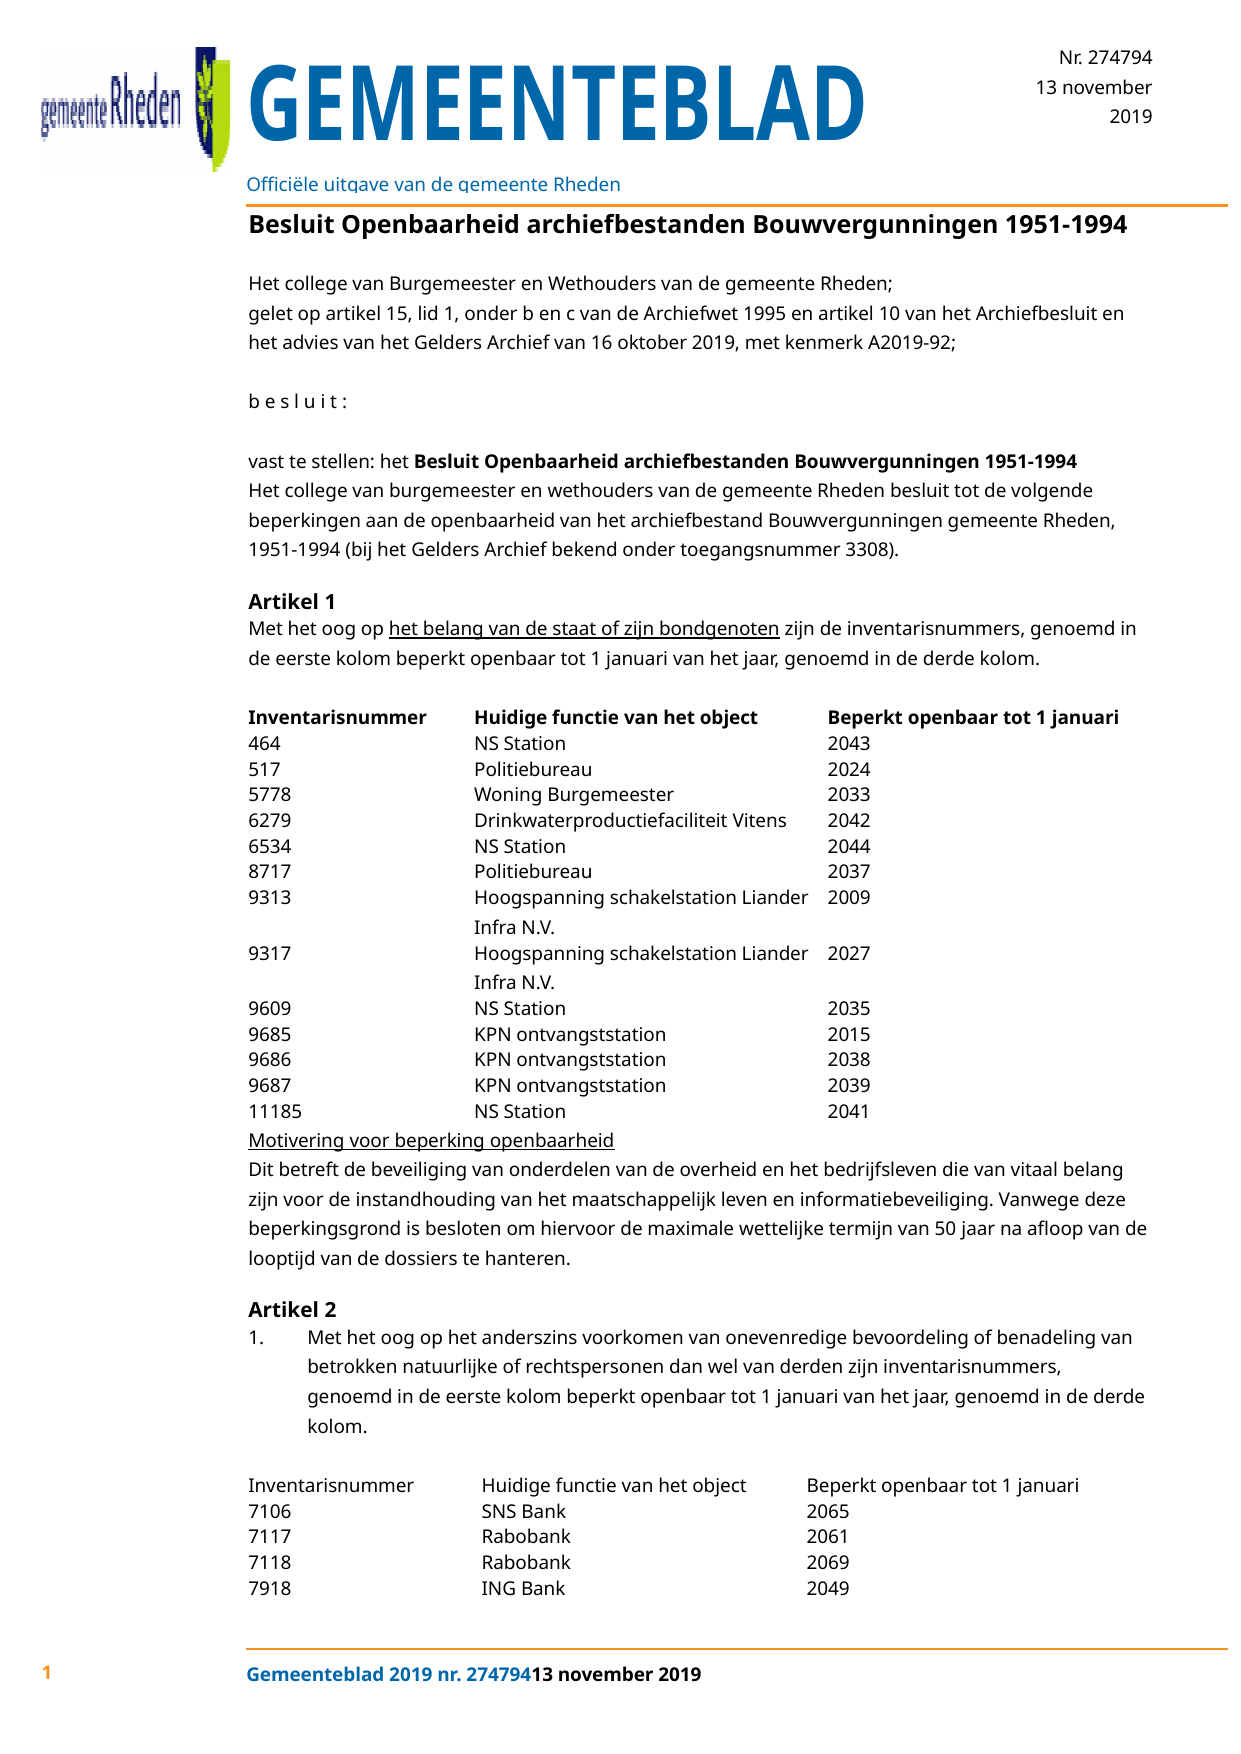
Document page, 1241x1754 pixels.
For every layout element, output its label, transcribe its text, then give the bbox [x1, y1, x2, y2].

table_cell 2043 [828, 730, 1152, 756]
table_cell 2041 [828, 1098, 1152, 1124]
table_cell 2033 [828, 781, 1152, 807]
table_cell 2065 [806, 1498, 1152, 1523]
table_header Inventarisnummer [248, 704, 474, 730]
table_cell 2038 [828, 1046, 1152, 1072]
table_cell 2009 [828, 884, 1152, 940]
table_cell NS Station [474, 995, 827, 1021]
table_header Huidige functie van het object [481, 1472, 806, 1498]
list Met het oog op het anderszins voorkomen van onevenredige bevoordeling of benadeling van betrokken natuurlijke of rechtspersonen dan wel van derden zijn inventarisnummers, genoemd in de eerste kolom beperkt openbaar tot 1 januari van het jaar, genoemd in de derde kolom. [248, 1324, 1152, 1438]
table_cell 2042 [828, 807, 1152, 833]
text Dit betreft de beveiliging van onderdelen van de overheid en het bedrijfsleven die van vitaal belang zijn voor de instandhouding van het maatschappelijk leven en informatiebeveiliging. Vanwege deze beperkingsgrond is besloten om hiervoor de maximale wettelijke termijn van 50 jaar na afloop van de looptijd van de dossiers te hanteren. [248, 1156, 1152, 1271]
table_cell 2024 [828, 756, 1152, 781]
table_header Beperkt openbaar tot 1 januari [828, 704, 1152, 730]
text Artikel 2 [248, 1296, 1152, 1324]
table_cell Rabobank [481, 1524, 806, 1549]
text gelet op artikel 15, lid 1, onder b en c van de Archiefwet 1995 en artikel 10 van het Archiefbesluit en het advies van het Gelders Archief van 16 oktober 2019, met kenmerk A2019-92; [248, 300, 1152, 355]
table_cell 2037 [828, 859, 1152, 884]
table_cell 11185 [248, 1098, 474, 1124]
table_cell 7117 [248, 1524, 481, 1549]
table_header Beperkt openbaar tot 1 januari [806, 1472, 1152, 1498]
table_cell NS Station [474, 833, 827, 859]
table_cell 464 [248, 730, 474, 756]
text Het college van burgemeester en wethouders van de gemeente Rheden besluit tot de volgende beperkingen aan de openbaarheid van het archiefbestand Bouwvergunningen gemeente Rheden, 1951-1994 (bij het Gelders Archief bekend onder toegangsnummer 3308). [248, 477, 1152, 562]
table_cell 9685 [248, 1021, 474, 1046]
text Met het oog op het belang van de staat of zijn bondgenoten zijn de inventarisnummers, genoemd in de eerste kolom beperkt openbaar tot 1 januari van het jaar, genoemd in de derde kolom. [248, 615, 1152, 671]
table_cell 2027 [828, 940, 1152, 995]
table_cell 6279 [248, 807, 474, 833]
table_cell 2035 [828, 995, 1152, 1021]
table_cell SNS Bank [481, 1498, 806, 1523]
text Motivering voor beperking openbaarheid [248, 1127, 1152, 1153]
picture [41, 47, 231, 172]
text vast te stellen: het Besluit Openbaarheid archiefbestanden Bouwvergunningen 1951-1994 [248, 448, 1152, 473]
table_cell 2044 [828, 833, 1152, 859]
text b e s l u i t : [248, 389, 1152, 414]
table_cell Rabobank [481, 1549, 806, 1575]
table_cell Politiebureau [474, 859, 827, 884]
table_cell 9317 [248, 940, 474, 995]
text Besluit Openbaarheid archiefbestanden Bouwvergunningen 1951-1994 [248, 207, 1152, 241]
text Artikel 1 [248, 587, 1152, 615]
table_cell 5778 [248, 781, 474, 807]
text Het college van Burgemeester en Wethouders van de gemeente Rheden; [248, 270, 1152, 296]
table_cell 9313 [248, 884, 474, 940]
table_cell 517 [248, 756, 474, 781]
table_cell ING Bank [481, 1575, 806, 1601]
table_cell NS Station [474, 1098, 827, 1124]
table_cell Hoogspanning schakelstation Liander Infra N.V. [474, 884, 827, 940]
table_cell 7118 [248, 1549, 481, 1575]
table_cell KPN ontvangststation [474, 1046, 827, 1072]
table_cell Woning Burgemeester [474, 781, 827, 807]
table_cell 2049 [806, 1575, 1152, 1601]
table_cell 8717 [248, 859, 474, 884]
table_cell KPN ontvangststation [474, 1021, 827, 1046]
table_header Huidige functie van het object [474, 704, 827, 730]
table_cell 2061 [806, 1524, 1152, 1549]
table_cell 9609 [248, 995, 474, 1021]
table_cell Drinkwaterproductiefaciliteit Vitens [474, 807, 827, 833]
table_cell NS Station [474, 730, 827, 756]
table_cell 2015 [828, 1021, 1152, 1046]
table_cell KPN ontvangststation [474, 1072, 827, 1098]
table_cell 9687 [248, 1072, 474, 1098]
table_cell 9686 [248, 1046, 474, 1072]
table_cell 6534 [248, 833, 474, 859]
table_cell 7918 [248, 1575, 481, 1601]
table_header Inventarisnummer [248, 1472, 481, 1498]
table_cell 7106 [248, 1498, 481, 1523]
table_cell 2039 [828, 1072, 1152, 1098]
table_cell Politiebureau [474, 756, 827, 781]
table_cell 2069 [806, 1549, 1152, 1575]
table_cell Hoogspanning schakelstation Liander Infra N.V. [474, 940, 827, 995]
